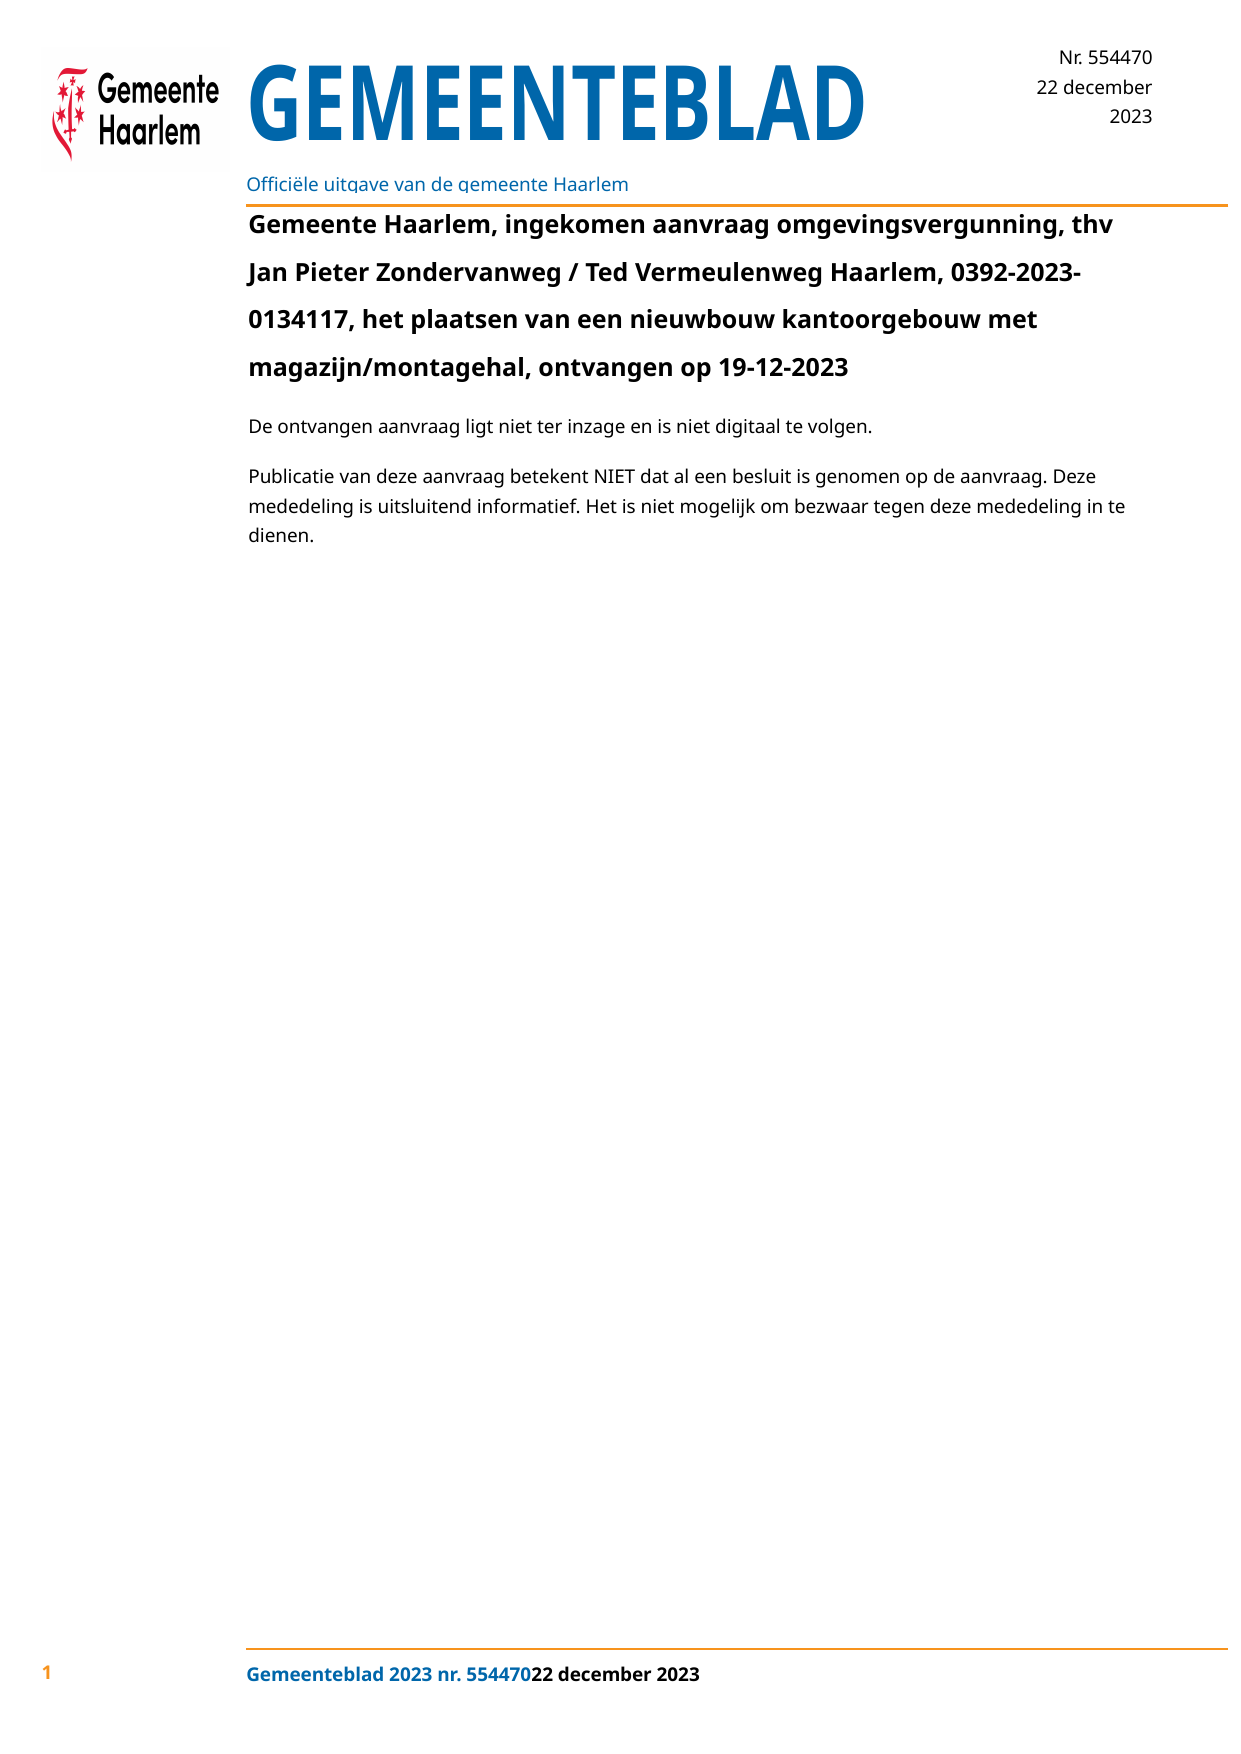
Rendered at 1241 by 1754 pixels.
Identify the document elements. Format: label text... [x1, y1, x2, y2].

picture [41, 47, 231, 172]
text Gemeente Haarlem, ingekomen aanvraag omgevingsvergunning, thv Jan Pieter Zondervanweg / Ted Vermeulenweg Haarlem, 0392-2023-0134117, het plaatsen van een nieuwbouw kantoorgebouw met magazijn/montagehal, ontvangen op 19-12-2023 [248, 207, 1152, 384]
text Publicatie van deze aanvraag betekent NIET dat al een besluit is genomen op de aanvraag. Deze mededeling is uitsluitend informatief. Het is niet mogelijk om bezwaar tegen deze mededeling in te dienen. [248, 463, 1152, 548]
text De ontvangen aanvraag ligt niet ter inzage en is niet digitaal te volgen. [248, 413, 1152, 439]
